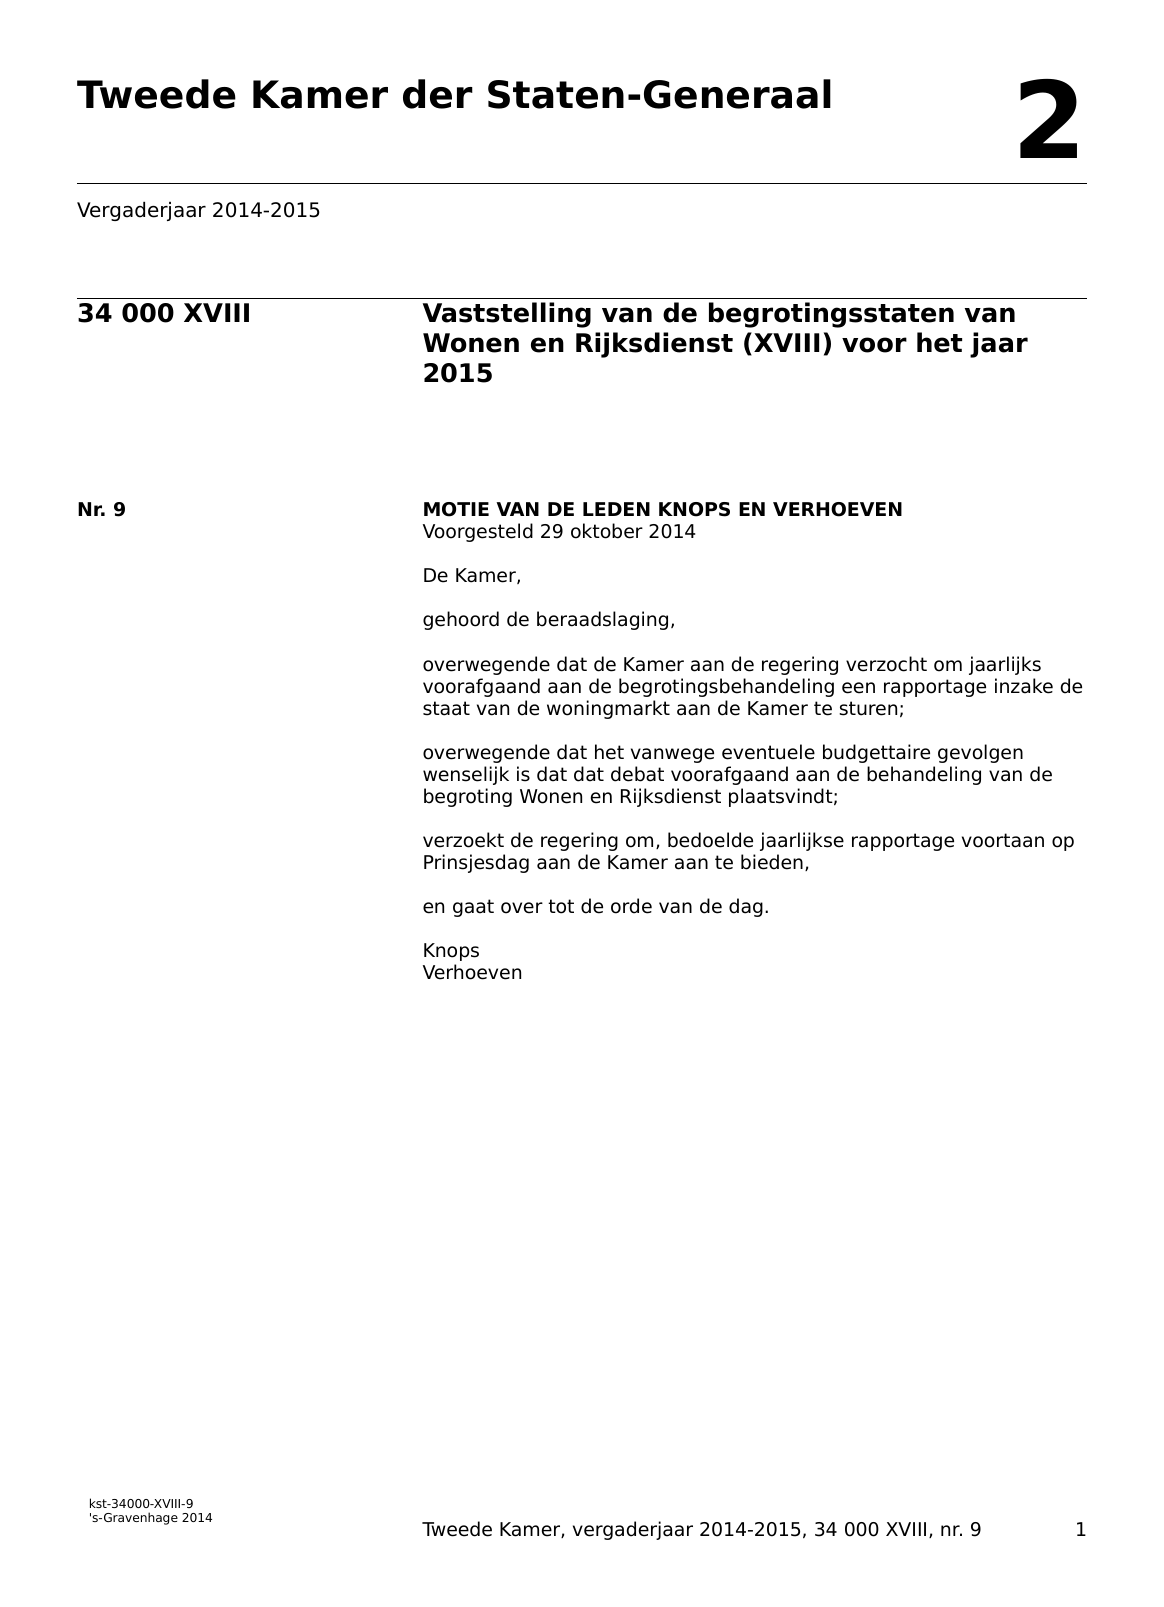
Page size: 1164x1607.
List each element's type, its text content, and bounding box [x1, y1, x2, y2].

table_header 2 [886, 59, 1087, 183]
text De Kamer, [422, 565, 1087, 587]
text overwegende dat de Kamer aan de regering verzocht om jaarlijks voorafgaand aan de begrotingsbehandeling een rapportage inzake de staat van de woningmarkt aan de Kamer te sturen; [422, 653, 1087, 719]
text kst-34000-XVIII-9 [88, 1497, 323, 1511]
subtitle 34 000 XVIII Vaststelling van de begrotingsstaten van Wonen en Rijksdienst (XVIII) voor het jaar 2015 [77, 299, 1087, 388]
text gehoord de beraadslaging, [422, 609, 1087, 631]
text Verhoeven [422, 962, 1087, 984]
table_header Tweede Kamer der Staten-Generaal [77, 59, 886, 183]
subtitle Nr. 9 MOTIE VAN DE LEDEN KNOPS EN VERHOEVEN [77, 499, 1087, 521]
table_cell Vergaderjaar 2014-2015 [77, 184, 1087, 298]
text en gaat over tot de orde van de dag. [422, 896, 1087, 918]
text overwegende dat het vanwege eventuele budgettaire gevolgen wenselijk is dat dat debat voorafgaand aan de behandeling van de begroting Wonen en Rijksdienst plaatsvindt; [422, 742, 1087, 808]
text Knops [422, 940, 1087, 962]
text Voorgesteld 29 oktober 2014 [422, 521, 1087, 543]
text verzoekt de regering om, bedoelde jaarlijkse rapportage voortaan op Prinsjesdag aan de Kamer aan te bieden, [422, 830, 1087, 874]
text 's-Gravenhage 2014 [88, 1511, 323, 1525]
